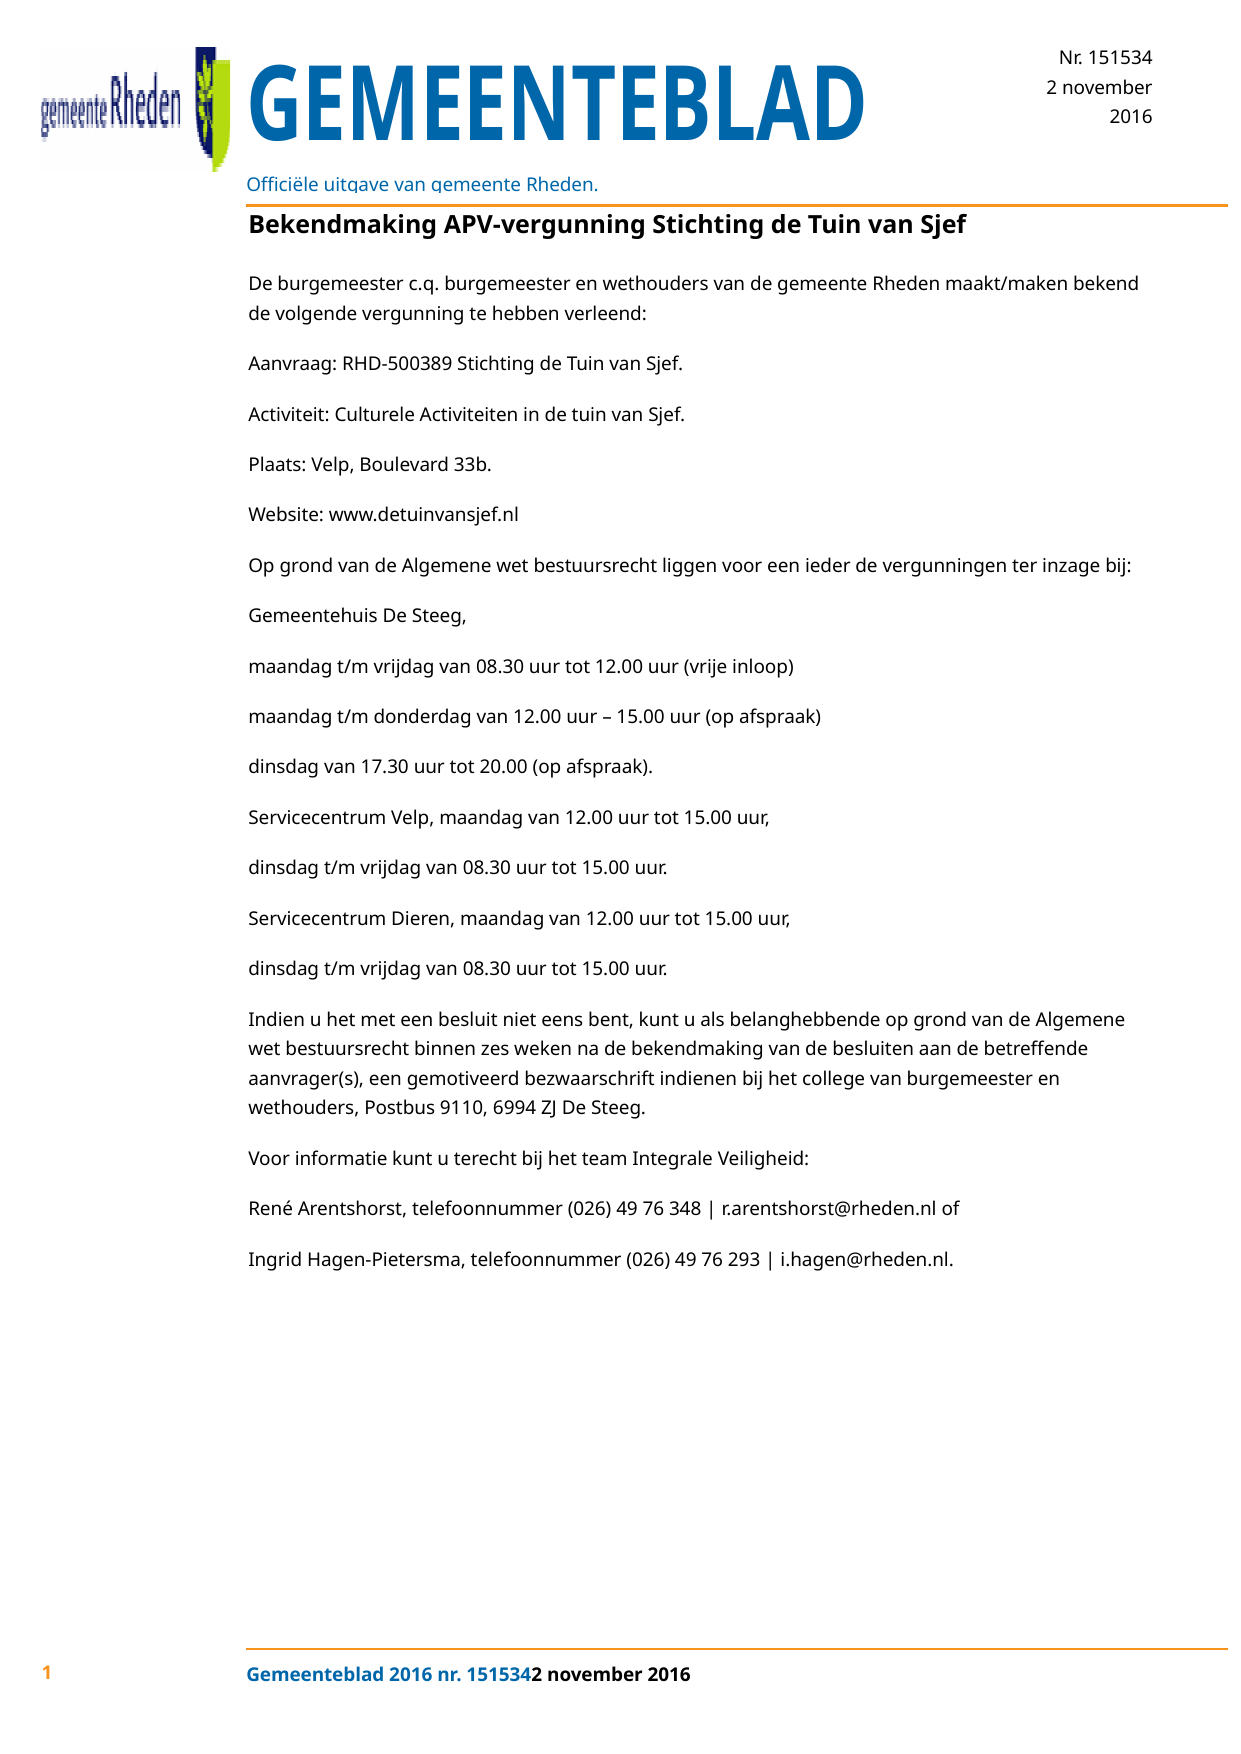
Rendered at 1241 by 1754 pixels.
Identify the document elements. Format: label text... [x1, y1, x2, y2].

text dinsdag van 17.30 uur tot 20.00 (op afspraak). [248, 754, 1152, 779]
text René Arentshorst, telefoonnummer (026) 49 76 348 | r.arentshorst@rheden.nl of [248, 1195, 1152, 1221]
text Bekendmaking APV-vergunning Stichting de Tuin van Sjef [248, 207, 1152, 241]
text Ingrid Hagen-Pietersma, telefoonnummer (026) 49 76 293 | i.hagen@rheden.nl. [248, 1246, 1152, 1271]
text Servicecentrum Velp, maandag van 12.00 uur tot 15.00 uur, [248, 804, 1152, 830]
text Servicecentrum Dieren, maandag van 12.00 uur tot 15.00 uur, [248, 905, 1152, 931]
text Voor informatie kunt u terecht bij het team Integrale Veiligheid: [248, 1145, 1152, 1171]
text Indien u het met een besluit niet eens bent, kunt u als belanghebbende op grond van de Algemene wet bestuursrecht binnen zes weken na de bekendmaking van de besluiten aan de betreffende aanvrager(s), een gemotiveerd bezwaarschrift indienen bij het college van burgemeester en wethouders, Postbus 9110, 6994 ZJ De Steeg. [248, 1006, 1152, 1120]
text Gemeentehuis De Steeg, [248, 602, 1152, 628]
text Website: www.detuinvansjef.nl [248, 502, 1152, 527]
text maandag t/m vrijdag van 08.30 uur tot 12.00 uur (vrije inloop) [248, 653, 1152, 678]
text De burgemeester c.q. burgemeester en wethouders van de gemeente Rheden maakt/maken bekend de volgende vergunning te hebben verleend: [248, 270, 1152, 326]
text Aanvraag: RHD-500389 Stichting de Tuin van Sjef. [248, 350, 1152, 376]
text Activiteit: Culturele Activiteiten in de tuin van Sjef. [248, 401, 1152, 426]
text dinsdag t/m vrijdag van 08.30 uur tot 15.00 uur. [248, 955, 1152, 981]
text Op grond van de Algemene wet bestuursrecht liggen voor een ieder de vergunningen ter inzage bij: [248, 552, 1152, 578]
text Plaats: Velp, Boulevard 33b. [248, 451, 1152, 477]
text dinsdag t/m vrijdag van 08.30 uur tot 15.00 uur. [248, 854, 1152, 880]
picture [41, 47, 231, 172]
text maandag t/m donderdag van 12.00 uur – 15.00 uur (op afspraak) [248, 703, 1152, 729]
